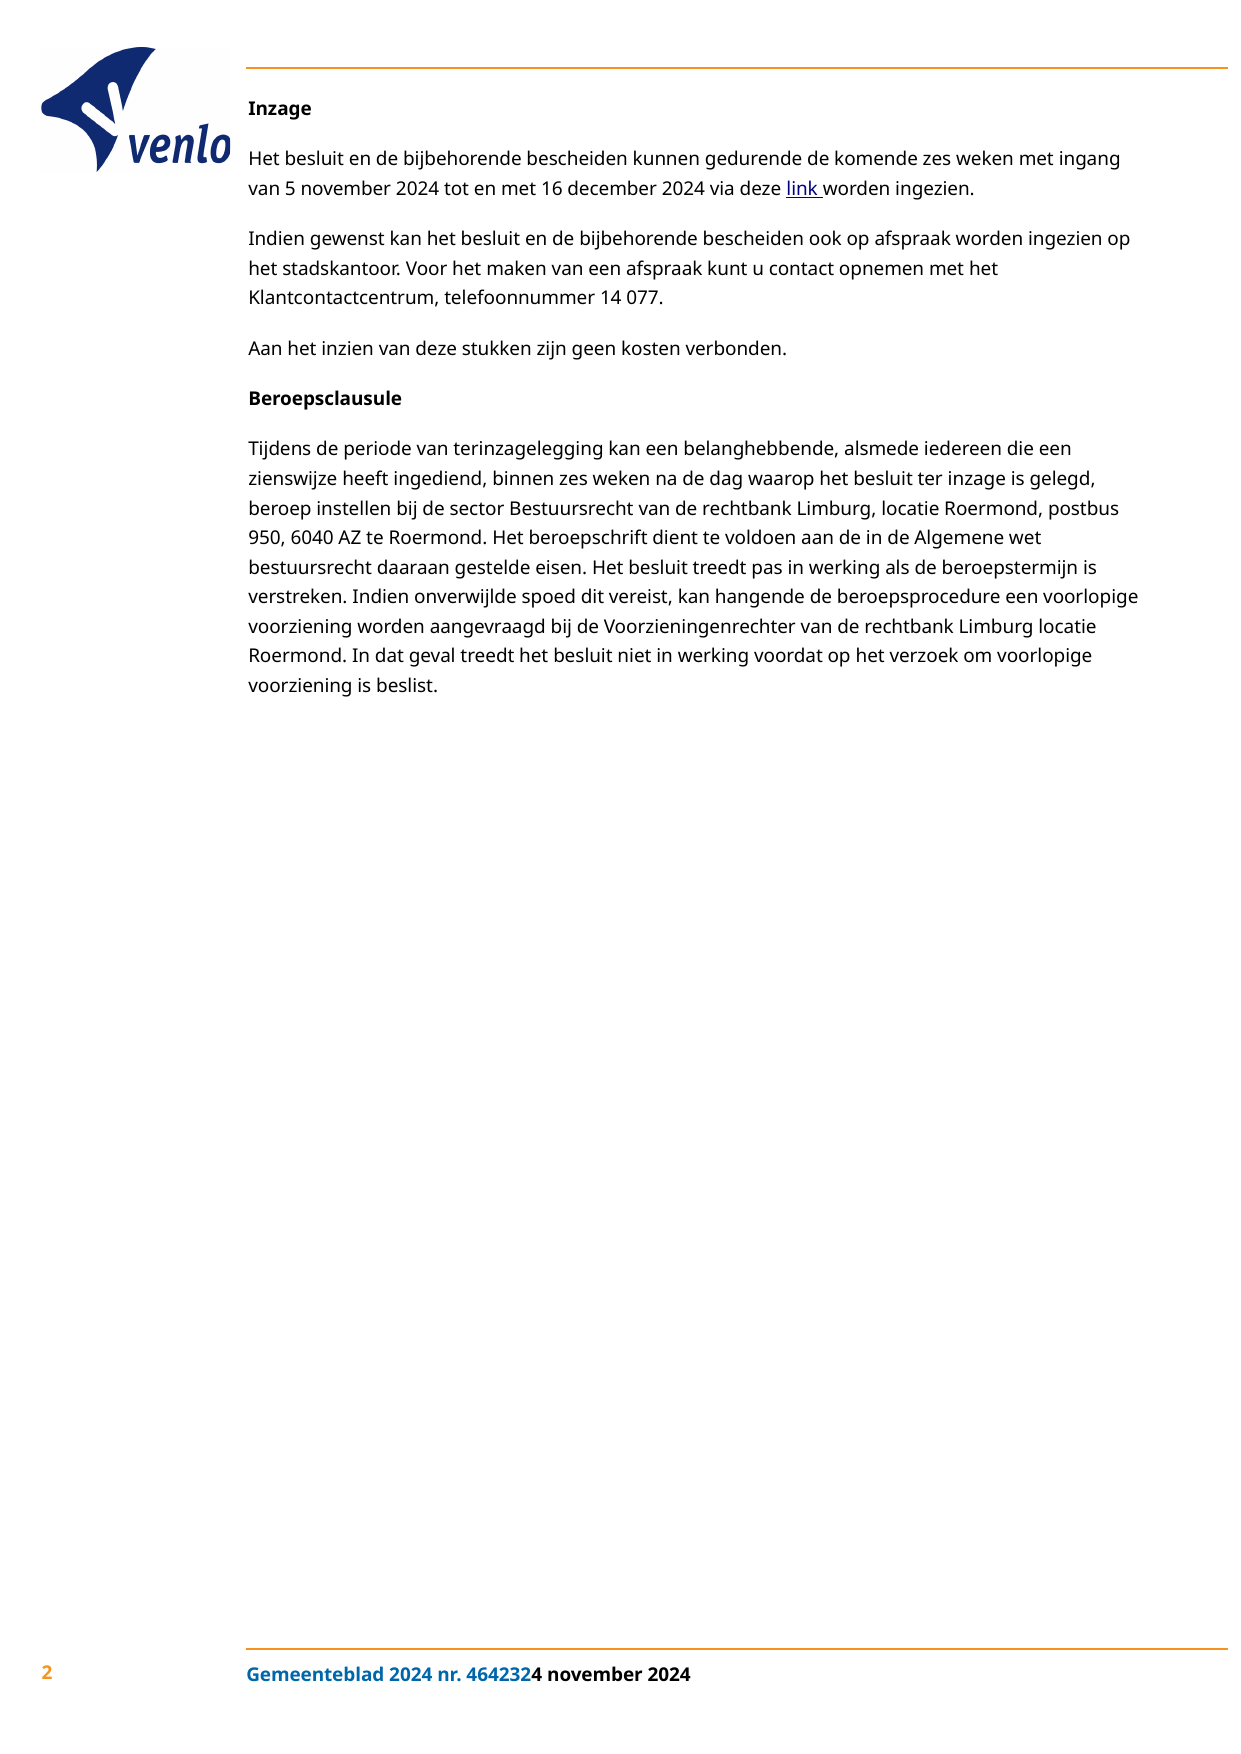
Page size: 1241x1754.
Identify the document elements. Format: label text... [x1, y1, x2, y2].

text Aan het inzien van deze stukken zijn geen kosten verbonden. [248, 335, 1152, 361]
text Het besluit en de bijbehorende bescheiden kunnen gedurende de komende zes weken met ingang van 5 november 2024 tot en met 16 december 2024 via deze link worden ingezien. [248, 145, 1152, 201]
text Tijdens de periode van terinzagelegging kan een belanghebbende, alsmede iedereen die een zienswijze heeft ingediend, binnen zes weken na de dag waarop het besluit ter inzage is gelegd, beroep instellen bij de sector Bestuursrecht van de rechtbank Limburg, locatie Roermond, postbus 950, 6040 AZ te Roermond. Het beroepschrift dient te voldoen aan de in de Algemene wet bestuursrecht daaraan gestelde eisen. Het besluit treedt pas in werking als de beroepstermijn is verstreken. Indien onverwijlde spoed dit vereist, kan hangende de beroepsprocedure een voorlopige voorziening worden aangevraagd bij de Voorzieningenrechter van de rechtbank Limburg locatie Roermond. In dat geval treedt het besluit niet in werking voordat op het verzoek om voorlopige voorziening is beslist. [248, 436, 1152, 698]
text Indien gewenst kan het besluit en de bijbehorende bescheiden ook op afspraak worden ingezien op het stadskantoor. Voor het maken van een afspraak kunt u contact opnemen met het Klantcontactcentrum, telefoonnummer 14 077. [248, 225, 1152, 310]
picture [41, 47, 231, 172]
text Beroepsclausule [248, 385, 1152, 411]
text Inzage [248, 95, 1152, 121]
